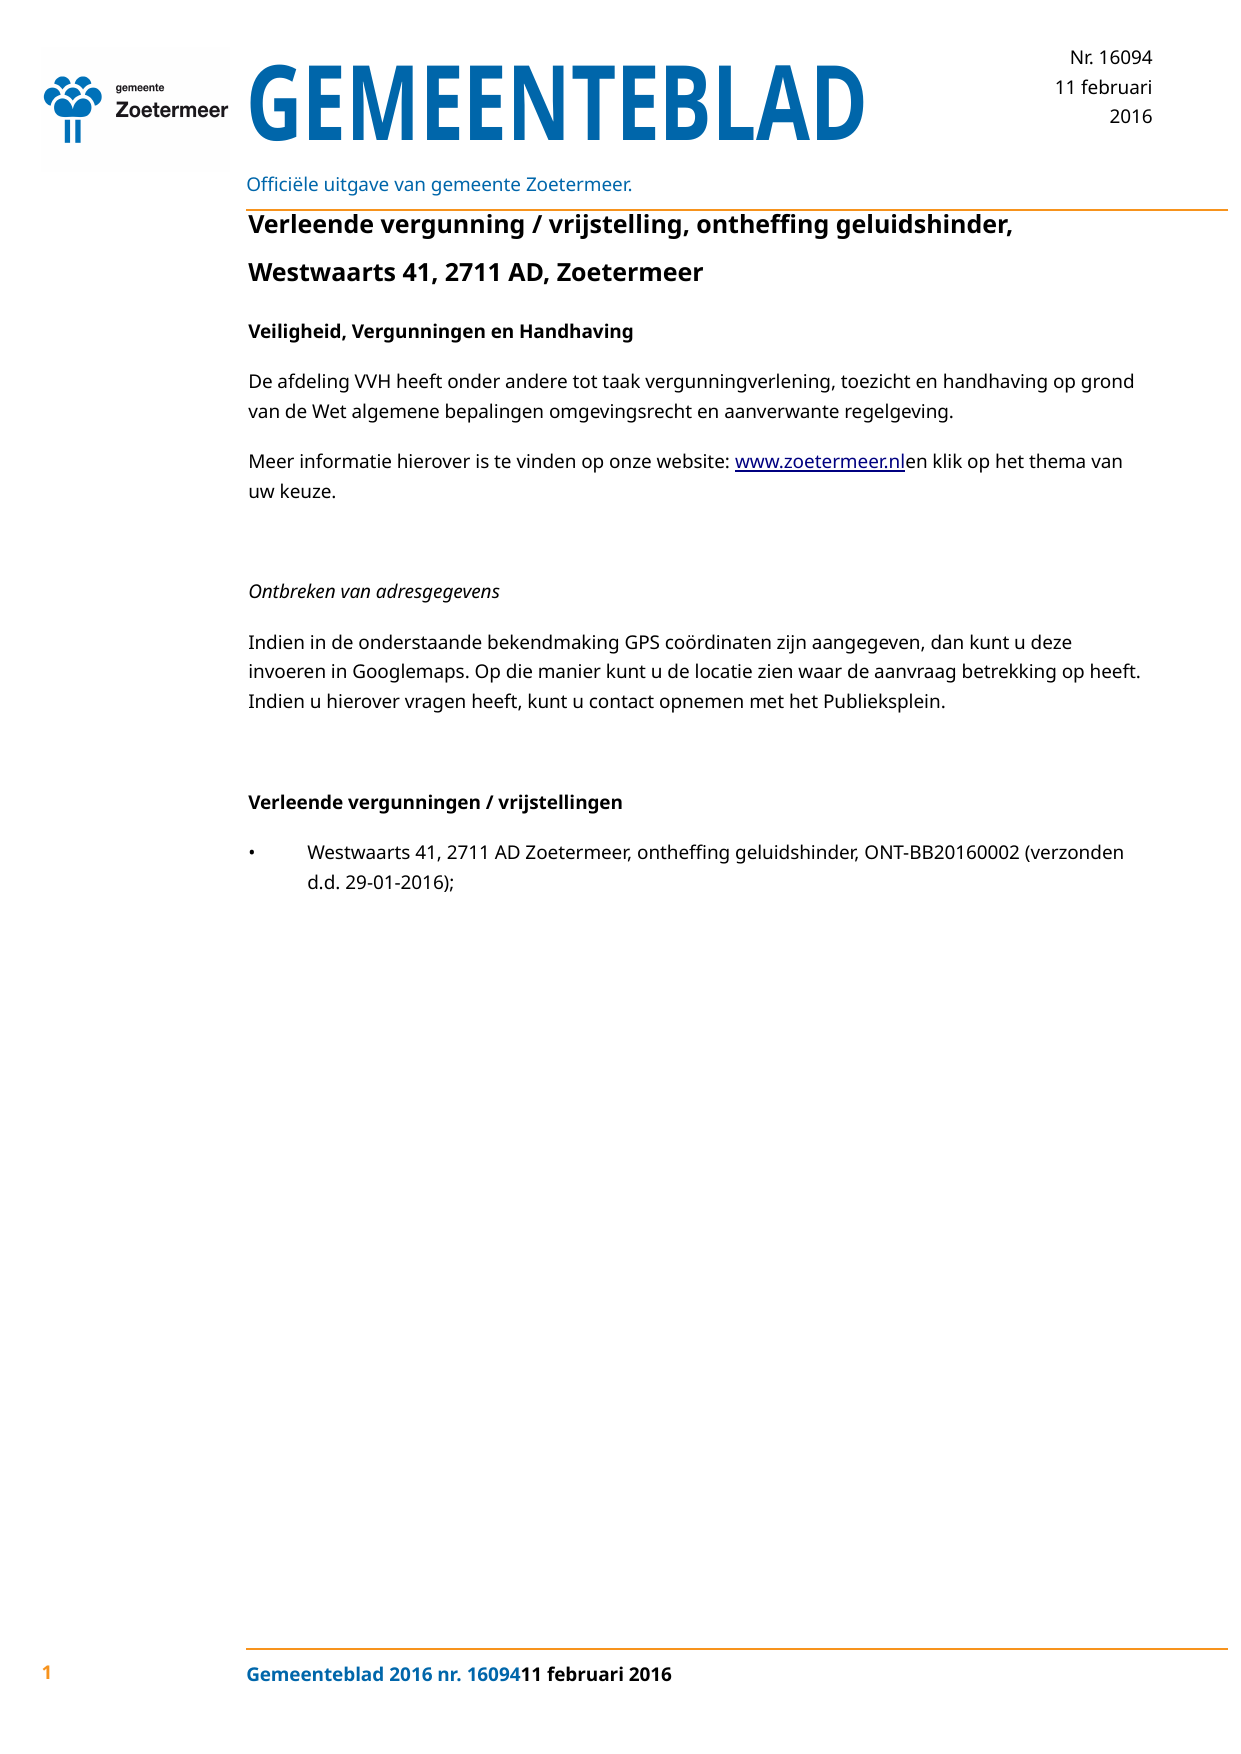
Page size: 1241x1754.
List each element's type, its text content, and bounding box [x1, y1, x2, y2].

text Indien in de onderstaande bekendmaking GPS coördinaten zijn aangegeven, dan kunt u deze invoeren in Googlemaps. Op die manier kunt u de locatie zien waar de aanvraag betrekking op heeft. Indien u hierover vragen heeft, kunt u contact opnemen met het Publieksplein. [248, 629, 1152, 714]
picture [41, 47, 231, 172]
text De afdeling VVH heeft onder andere tot taak vergunningverlening, toezicht en handhaving op grond van de Wet algemene bepalingen omgevingsrecht en aanverwante regelgeving. [248, 368, 1152, 424]
text Meer informatie hierover is te vinden op onze website: www.zoetermeer.nlen klik op het thema van uw keuze. [248, 448, 1152, 504]
list Westwaarts 41, 2711 AD Zoetermeer, ontheffing geluidshinder, ONT-BB20160002 (verzonden d.d. 29-01-2016); [248, 839, 1152, 895]
text Verleende vergunningen / vrijstellingen [248, 789, 1152, 815]
text Verleende vergunning / vrijstelling, ontheffing geluidshinder, Westwaarts 41, 2711 AD, Zoetermeer [248, 211, 1152, 288]
text Ontbreken van adresgegevens [248, 579, 1152, 604]
text Veiligheid, Vergunningen en Handhaving [248, 318, 1152, 344]
